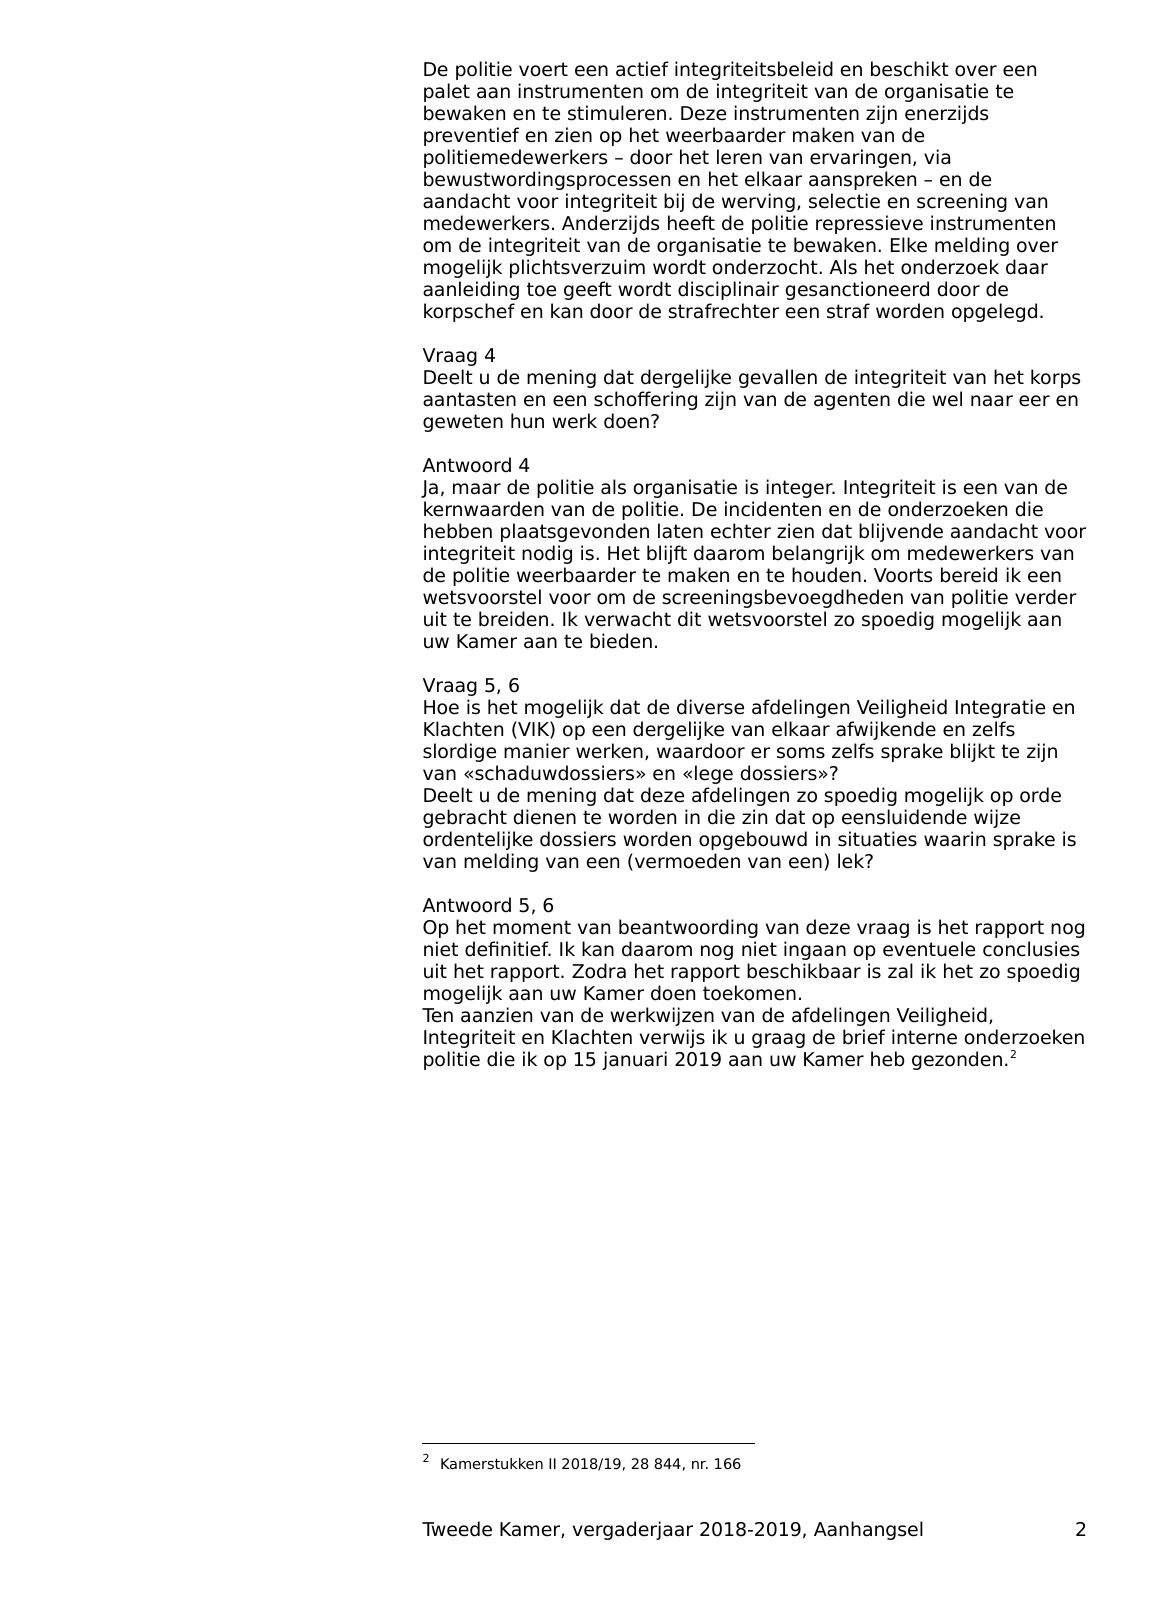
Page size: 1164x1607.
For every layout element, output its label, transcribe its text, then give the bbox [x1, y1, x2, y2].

text Vraag 5, 6 [422, 675, 1087, 697]
text Hoe is het mogelijk dat de diverse afdelingen Veiligheid Integratie en Klachten (VIK) op een dergelijke van elkaar afwijkende en zelfs slordige manier werken, waardoor er soms zelfs sprake blijkt te zijn van «schaduwdossiers» en «lege dossiers»? [422, 697, 1087, 785]
text De politie voert een actief integriteitsbeleid en beschikt over een palet aan instrumenten om de integriteit van de organisatie te bewaken en te stimuleren. Deze instrumenten zijn enerzijds preventief en zien op het weerbaarder maken van de politiemedewerkers – door het leren van ervaringen, via bewustwordingsprocessen en het elkaar aanspreken – en de aandacht voor integriteit bij de werving, selectie en screening van medewerkers. Anderzijds heeft de politie repressieve instrumenten om de integriteit van de organisatie te bewaken. Elke melding over mogelijk plichtsverzuim wordt onderzocht. Als het onderzoek daar aanleiding toe geeft wordt disciplinair gesanctioneerd door de korpschef en kan door de strafrechter een straf worden opgelegd. [422, 59, 1087, 323]
text Deelt u de mening dat deze afdelingen zo spoedig mogelijk op orde gebracht dienen te worden in die zin dat op eensluidende wijze ordentelijke dossiers worden opgebouwd in situaties waarin sprake is van melding van een (vermoeden van een) lek? [422, 785, 1087, 873]
text Vraag 4 [422, 345, 1087, 367]
text Ja, maar de politie als organisatie is integer. Integriteit is een van de kernwaarden van de politie. De incidenten en de onderzoeken die hebben plaatsgevonden laten echter zien dat blijvende aandacht voor integriteit nodig is. Het blijft daarom belangrijk om medewerkers van de politie weerbaarder te maken en te houden. Voorts bereid ik een wetsvoorstel voor om de screeningsbevoegdheden van politie verder uit te breiden. Ik verwacht dit wetsvoorstel zo spoedig mogelijk aan uw Kamer aan te bieden. [422, 477, 1087, 653]
text Antwoord 4 [422, 455, 1087, 477]
text Antwoord 5, 6 [422, 895, 1087, 917]
text Kamerstukken II 2018/19, 28 844, nr. 166 [422, 1452, 1087, 1474]
text Op het moment van beantwoording van deze vraag is het rapport nog niet definitief. Ik kan daarom nog niet ingaan op eventuele conclusies uit het rapport. Zodra het rapport beschikbaar is zal ik het zo spoedig mogelijk aan uw Kamer doen toekomen. [422, 917, 1087, 1005]
text Ten aanzien van de werkwijzen van de afdelingen Veiligheid, Integriteit en Klachten verwijs ik u graag de brief interne onderzoeken politie die ik op 15 januari 2019 aan uw Kamer heb gezonden. [422, 1005, 1087, 1071]
text Deelt u de mening dat dergelijke gevallen de integriteit van het korps aantasten en een schoffering zijn van de agenten die wel naar eer en geweten hun werk doen? [422, 367, 1087, 433]
